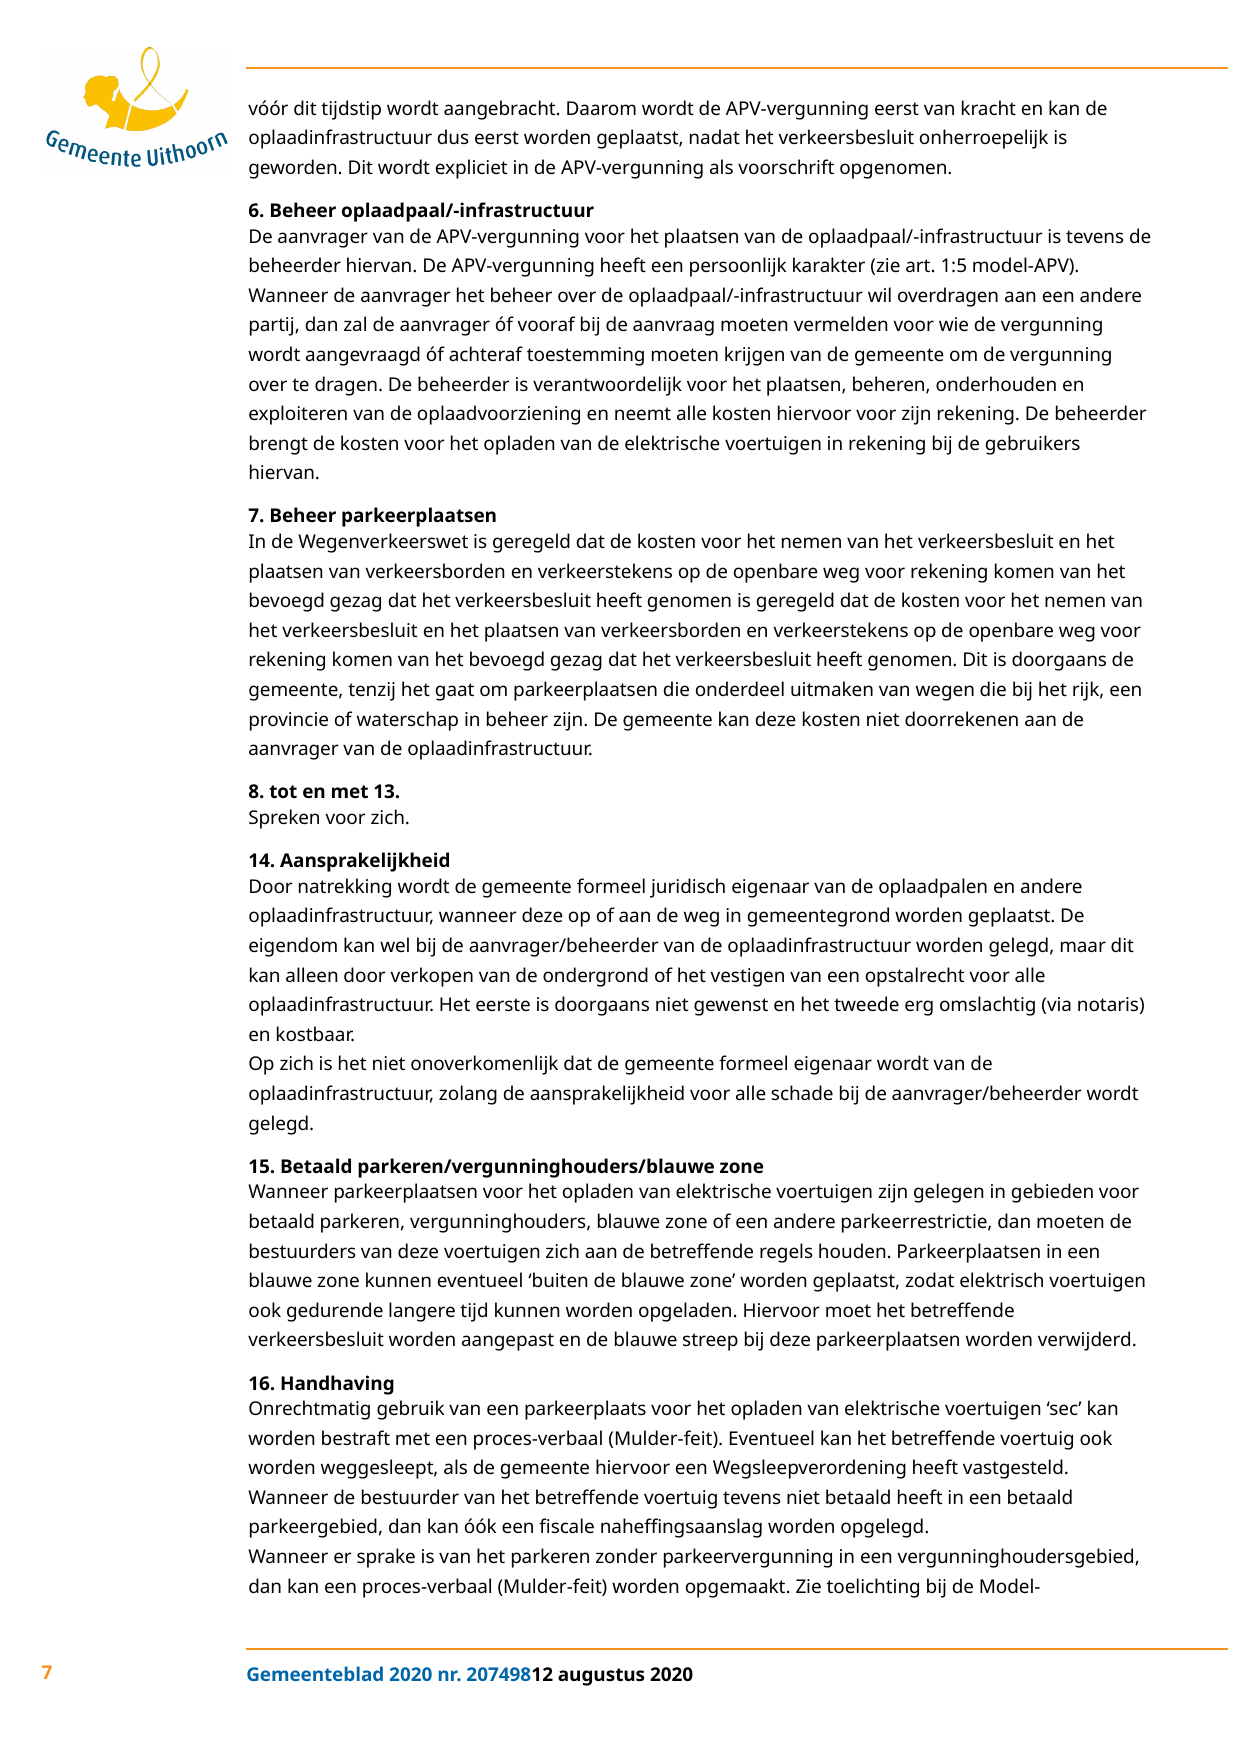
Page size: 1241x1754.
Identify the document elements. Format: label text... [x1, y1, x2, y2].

text In de Wegenverkeerswet is geregeld dat de kosten voor het nemen van het verkeersbesluit en het plaatsen van verkeersborden en verkeerstekens op de openbare weg voor rekening komen van het bevoegd gezag dat het verkeersbesluit heeft genomen is geregeld dat de kosten voor het nemen van het verkeersbesluit en het plaatsen van verkeersborden en verkeerstekens op de openbare weg voor rekening komen van het bevoegd gezag dat het verkeersbesluit heeft genomen. Dit is doorgaans de gemeente, tenzij het gaat om parkeerplaatsen die onderdeel uitmaken van wegen die bij het rijk, een provincie of waterschap in beheer zijn. De gemeente kan deze kosten niet doorrekenen aan de aanvrager van de oplaadinfrastructuur. [248, 528, 1152, 761]
text 7. Beheer parkeerplaatsen [248, 503, 1152, 528]
text 15. Betaald parkeren/vergunninghouders/blauwe zone [248, 1153, 1152, 1179]
text vóór dit tijdstip wordt aangebracht. Daarom wordt de APV-vergunning eerst van kracht en kan de oplaadinfrastructuur dus eerst worden geplaatst, nadat het verkeersbesluit onherroepelijk is geworden. Dit wordt expliciet in de APV-vergunning als voorschrift opgenomen. [248, 95, 1152, 180]
text De aanvrager van de APV-vergunning voor het plaatsen van de oplaadpaal/-infrastructuur is tevens de beheerder hiervan. De APV-vergunning heeft een persoonlijk karakter (zie art. 1:5 model-APV). Wanneer de aanvrager het beheer over de oplaadpaal/-infrastructuur wil overdragen aan een andere partij, dan zal de aanvrager óf vooraf bij de aanvraag moeten vermelden voor wie de vergunning wordt aangevraagd óf achteraf toestemming moeten krijgen van de gemeente om de vergunning over te dragen. De beheerder is verantwoordelijk voor het plaatsen, beheren, onderhouden en exploiteren van de oplaadvoorziening en neemt alle kosten hiervoor voor zijn rekening. De beheerder brengt de kosten voor het opladen van de elektrische voertuigen in rekening bij de gebruikers hiervan. [248, 223, 1152, 485]
text Door natrekking wordt de gemeente formeel juridisch eigenaar van de oplaadpalen en andere oplaadinfrastructuur, wanneer deze op of aan de weg in gemeentegrond worden geplaatst. De eigendom kan wel bij de aanvrager/beheerder van de oplaadinfrastructuur worden gelegd, maar dit kan alleen door verkopen van de ondergrond of het vestigen van een opstalrecht voor alle oplaadinfrastructuur. Het eerste is doorgaans niet gewenst en het tweede erg omslachtig (via notaris) en kostbaar. [248, 873, 1152, 1047]
picture [41, 47, 231, 172]
text 8. tot en met 13. [248, 778, 1152, 804]
text Wanneer parkeerplaatsen voor het opladen van elektrische voertuigen zijn gelegen in gebieden voor betaald parkeren, vergunninghouders, blauwe zone of een andere parkeerrestrictie, dan moeten de bestuurders van deze voertuigen zich aan de betreffende regels houden. Parkeerplaatsen in een blauwe zone kunnen eventueel ‘buiten de blauwe zone’ worden geplaatst, zodat elektrisch voertuigen ook gedurende langere tijd kunnen worden opgeladen. Hiervoor moet het betreffende verkeersbesluit worden aangepast en de blauwe streep bij deze parkeerplaatsen worden verwijderd. [248, 1179, 1152, 1352]
text 14. Aansprakelijkheid [248, 847, 1152, 873]
text 16. Handhaving [248, 1370, 1152, 1395]
text Onrechtmatig gebruik van een parkeerplaats voor het opladen van elektrische voertuigen ‘sec’ kan worden bestraft met een proces-verbaal (Mulder-feit). Eventueel kan het betreffende voertuig ook worden weggesleept, als de gemeente hiervoor een Wegsleepverordening heeft vastgesteld. [248, 1395, 1152, 1480]
text Spreken voor zich. [248, 804, 1152, 830]
text 6. Beheer oplaadpaal/-infrastructuur [248, 197, 1152, 223]
text Op zich is het niet onoverkomenlijk dat de gemeente formeel eigenaar wordt van de oplaadinfrastructuur, zolang de aansprakelijkheid voor alle schade bij de aanvrager/beheerder wordt gelegd. [248, 1051, 1152, 1136]
text Wanneer er sprake is van het parkeren zonder parkeervergunning in een vergunninghoudersgebied, dan kan een proces-verbaal (Mulder-feit) worden opgemaakt. Zie toelichting bij de Model- [248, 1543, 1152, 1599]
text Wanneer de bestuurder van het betreffende voertuig tevens niet betaald heeft in een betaald parkeergebied, dan kan óók een fiscale naheffingsaanslag worden opgelegd. [248, 1484, 1152, 1539]
